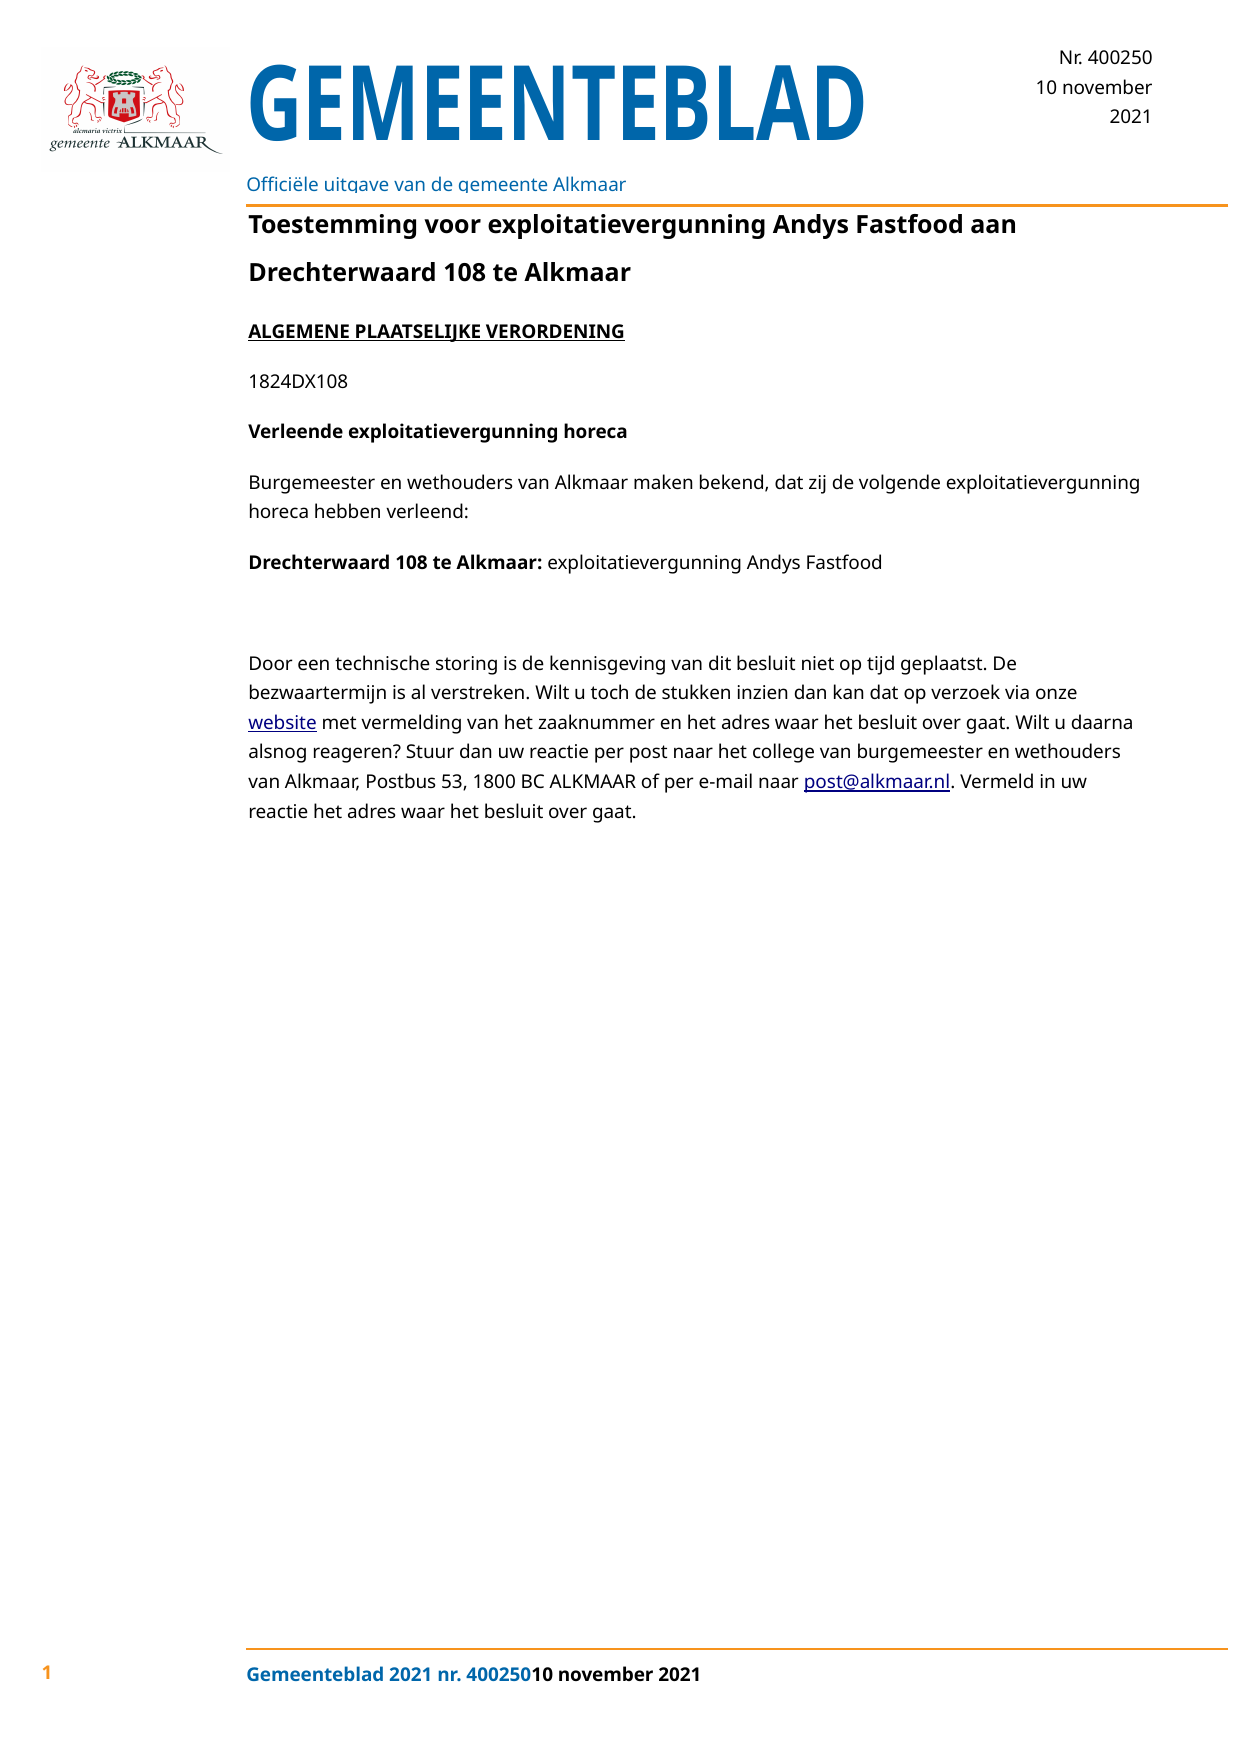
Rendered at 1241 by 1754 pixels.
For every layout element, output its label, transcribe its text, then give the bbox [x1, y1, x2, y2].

text Door een technische storing is de kennisgeving van dit besluit niet op tijd geplaatst. De bezwaartermijn is al verstreken. Wilt u toch de stukken inzien dan kan dat op verzoek via onze website met vermelding van het zaaknummer en het adres waar het besluit over gaat. Wilt u daarna alsnog reageren? Stuur dan uw reactie per post naar het college van burgemeester en wethouders van Alkmaar, Postbus 53, 1800 BC ALKMAAR of per e-mail naar post@alkmaar.nl. Vermeld in uw reactie het adres waar het besluit over gaat. [248, 650, 1152, 824]
text ALGEMENE PLAATSELIJKE VERORDENING [248, 318, 1152, 344]
text Verleende exploitatievergunning horeca [248, 419, 1152, 444]
text Toestemming voor exploitatievergunning Andys Fastfood aan Drechterwaard 108 te Alkmaar [248, 207, 1152, 288]
text Drechterwaard 108 te Alkmaar: exploitatievergunning Andys Fastfood [248, 549, 1152, 575]
picture [41, 47, 231, 172]
text Burgemeester en wethouders van Alkmaar maken bekend, dat zij de volgende exploitatievergunning horeca hebben verleend: [248, 469, 1152, 524]
text 1824DX108 [248, 368, 1152, 394]
